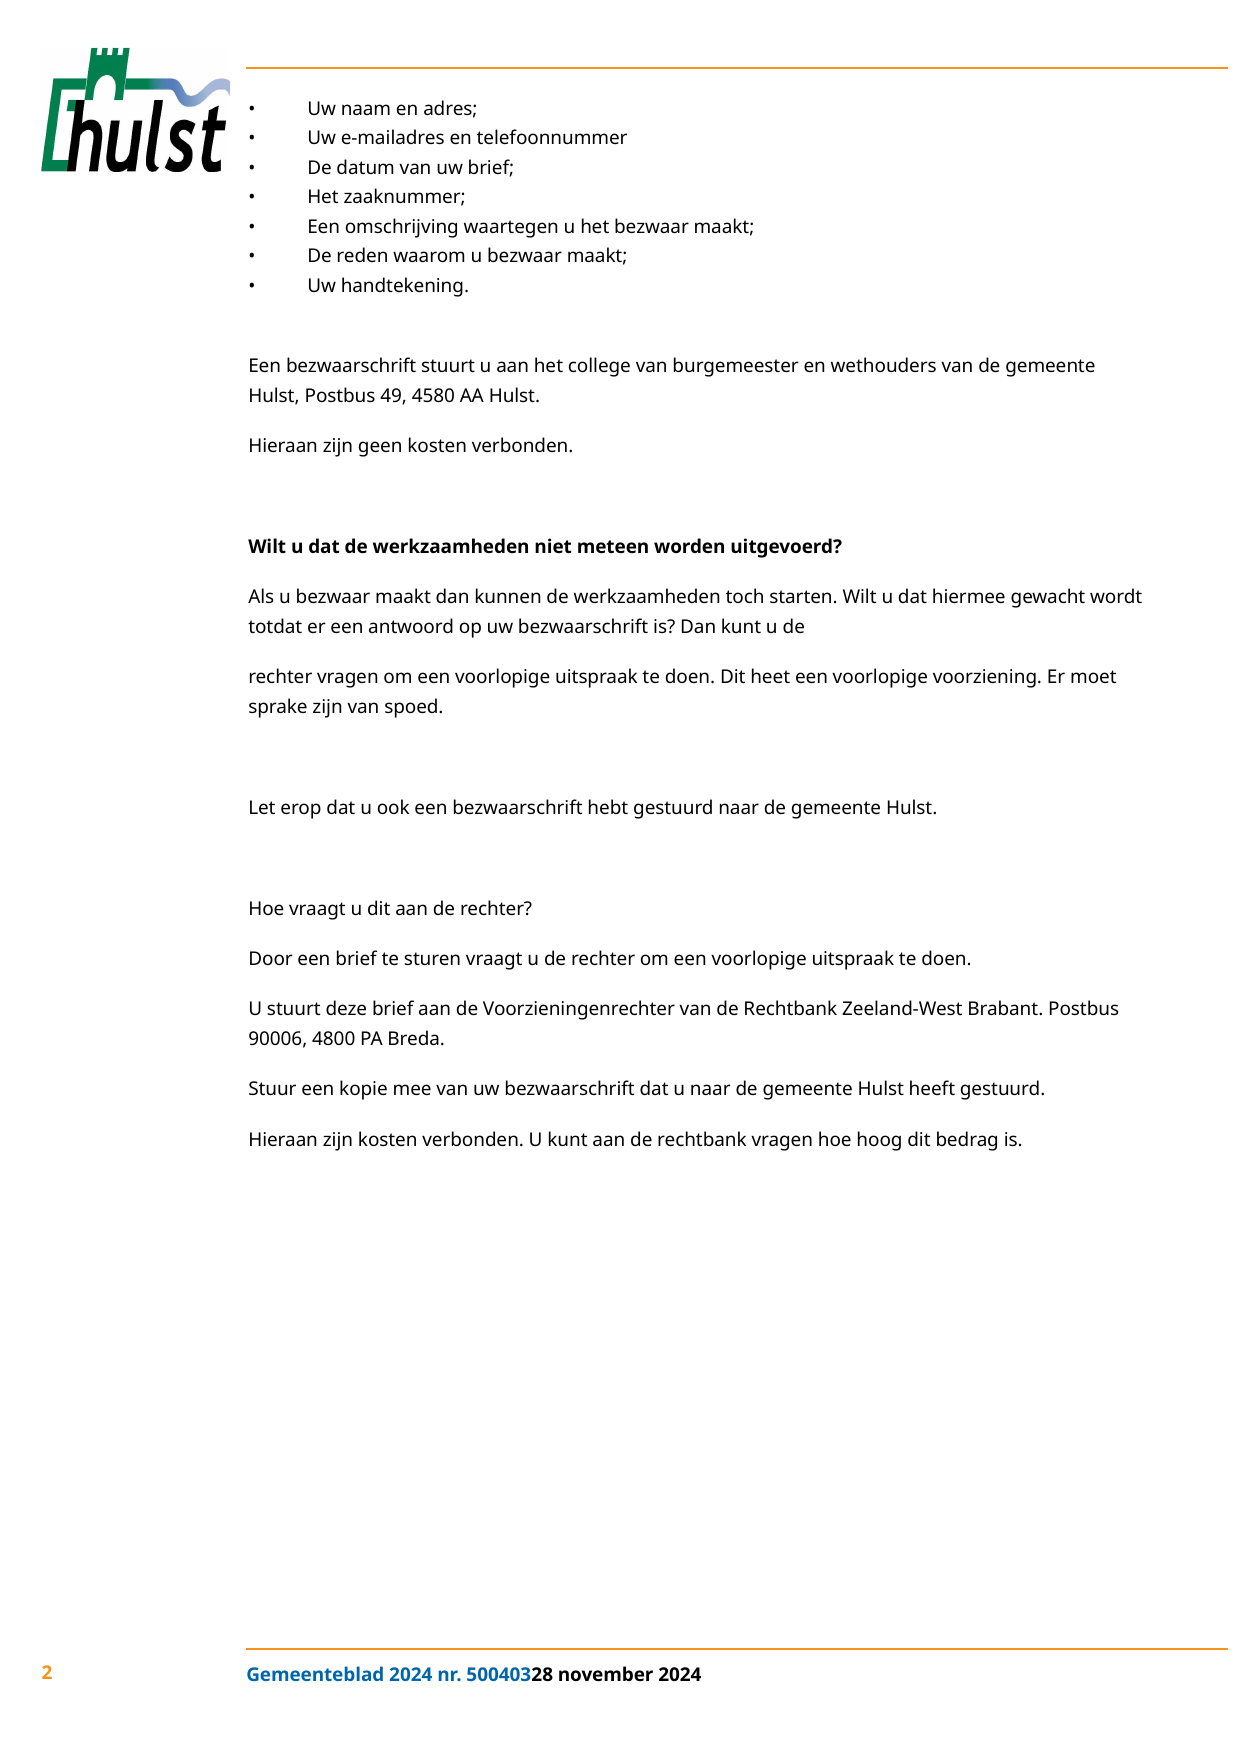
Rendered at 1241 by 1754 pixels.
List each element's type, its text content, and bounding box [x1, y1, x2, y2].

list De reden waarom u bezwaar maakt; [248, 243, 1152, 268]
text rechter vragen om een voorlopige uitspraak te doen. Dit heet een voorlopige voorziening. Er moet sprake zijn van spoed. [248, 663, 1152, 719]
text Let erop dat u ook een bezwaarschrift hebt gestuurd naar de gemeente Hulst. [248, 794, 1152, 820]
text Als u bezwaar maakt dan kunnen de werkzaamheden toch starten. Wilt u dat hiermee gewacht wordt totdat er een antwoord op uw bezwaarschrift is? Dan kunt u de [248, 583, 1152, 639]
picture [41, 47, 231, 172]
list De datum van uw brief; [248, 154, 1152, 180]
list Uw e-mailadres en telefoonnummer [248, 124, 1152, 150]
text Wilt u dat de werkzaamheden niet meteen worden uitgevoerd? [248, 533, 1152, 559]
list Een omschrijving waartegen u het bezwaar maakt; [248, 213, 1152, 239]
list Het zaaknummer; [248, 183, 1152, 209]
text U stuurt deze brief aan de Voorzieningenrechter van de Rechtbank Zeeland-West Brabant. Postbus 90006, 4800 PA Breda. [248, 996, 1152, 1051]
text Een bezwaarschrift stuurt u aan het college van burgemeester en wethouders van de gemeente Hulst, Postbus 49, 4580 AA Hulst. [248, 352, 1152, 408]
text Door een brief te sturen vraagt u de rechter om een voorlopige uitspraak te doen. [248, 945, 1152, 971]
list Uw naam en adres; [248, 95, 1152, 121]
list Uw handtekening. [248, 272, 1152, 298]
text Hieraan zijn kosten verbonden. U kunt aan de rechtbank vragen hoe hoog dit bedrag is. [248, 1126, 1152, 1152]
text Hoe vraagt u dit aan de rechter? [248, 895, 1152, 921]
text Stuur een kopie mee van uw bezwaarschrift dat u naar de gemeente Hulst heeft gestuurd. [248, 1076, 1152, 1101]
text Hieraan zijn geen kosten verbonden. [248, 432, 1152, 458]
